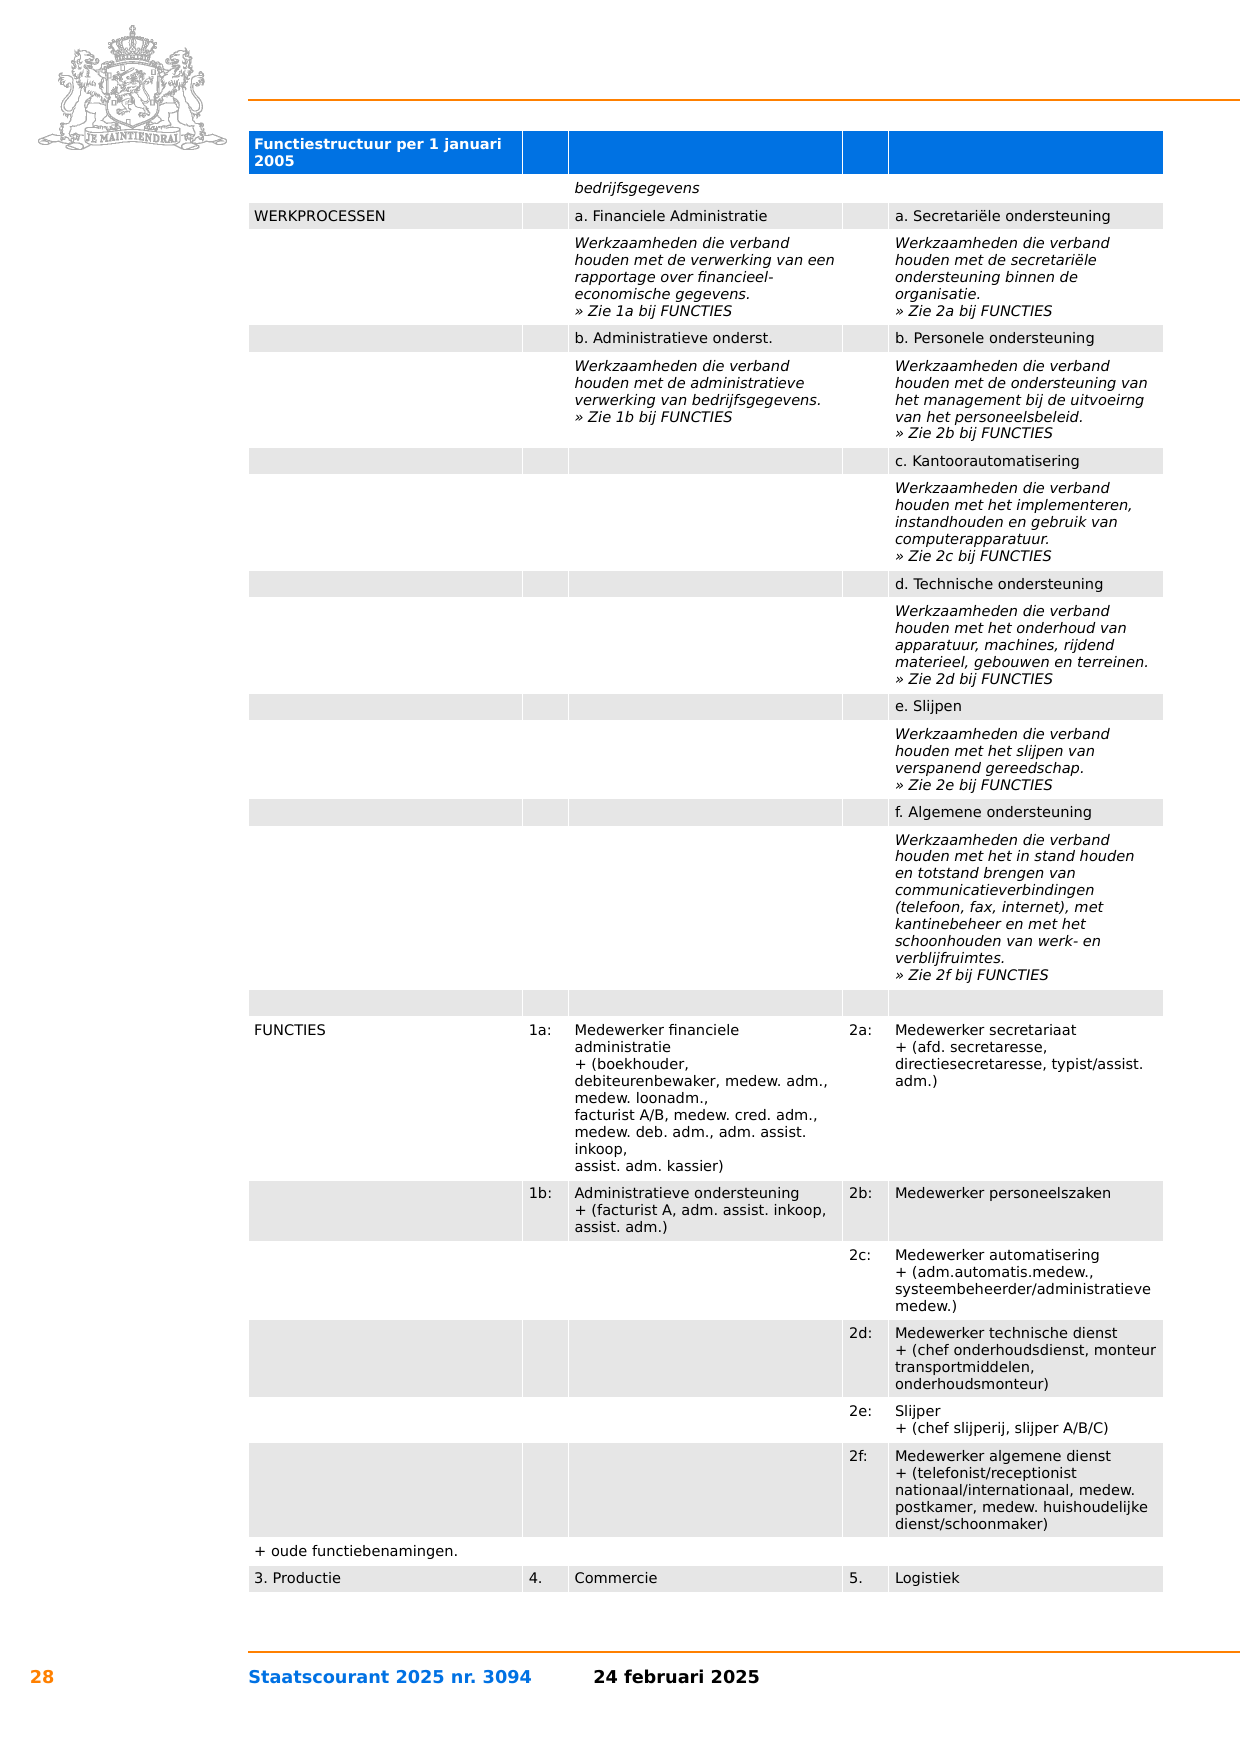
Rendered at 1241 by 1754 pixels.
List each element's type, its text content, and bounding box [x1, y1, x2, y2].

table_cell WERKPROCESSEN [249, 203, 522, 229]
table_cell [569, 476, 842, 570]
table_cell [843, 694, 888, 720]
table_cell [249, 175, 522, 202]
table_cell [843, 721, 888, 798]
table_cell b. Personele ondersteuning [889, 325, 1163, 352]
table_cell [569, 598, 842, 692]
table_cell 2d: [843, 1320, 888, 1397]
table_cell Werkzaamheden die verband houden met het slijpen van verspanend gereedschap. » Zie 2e bij FUNCTIES [889, 721, 1163, 798]
table_cell [249, 448, 522, 474]
table_cell [569, 1242, 842, 1319]
table_cell [249, 571, 522, 597]
table_cell [843, 571, 888, 597]
table_cell [523, 1443, 568, 1537]
table_cell [249, 325, 522, 352]
table_cell [569, 1443, 842, 1537]
table_cell Werkzaamheden die verband houden met het in stand houden en totstand brengen van communicatieverbindingen (telefoon, fax, internet), met kantinebeheer en met het schoonhouden van werk- en verblijfruimtes. » Zie 2f bij FUNCTIES [889, 827, 1163, 989]
table_cell bedrijfsgegevens [569, 175, 842, 202]
table_cell [569, 1538, 842, 1564]
table_cell [249, 827, 522, 989]
table_cell Werkzaamheden die verband houden met het implementeren, instandhouden en gebruik van computerapparatuur. » Zie 2c bij FUNCTIES [889, 476, 1163, 570]
table_cell [889, 1538, 1163, 1564]
table_cell [523, 203, 568, 229]
table_cell Werkzaamheden die verband houden met de ondersteuning van het management bij de uitvoeirng van het personeelsbeleid. » Zie 2b bij FUNCTIES [889, 353, 1163, 447]
table_cell 2a: [843, 1017, 888, 1179]
table_cell [249, 476, 522, 570]
table_cell Werkzaamheden die verband houden met het onderhoud van apparatuur, machines, rijdend materieel, gebouwen en terreinen. » Zie 2d bij FUNCTIES [889, 598, 1163, 692]
table_cell [249, 230, 522, 324]
table_cell [523, 230, 568, 324]
table_cell e. Slijpen [889, 694, 1163, 720]
table_cell 4. [523, 1566, 568, 1592]
table_cell f. Algemene ondersteuning [889, 799, 1163, 826]
table_cell [569, 571, 842, 597]
table_cell [843, 325, 888, 352]
table_cell 2e: [843, 1399, 888, 1442]
table_cell [523, 990, 568, 1016]
table_cell [523, 175, 568, 202]
table_cell [523, 1399, 568, 1442]
table_cell [523, 353, 568, 447]
table_cell 5. [843, 1566, 888, 1592]
table_cell [569, 721, 842, 798]
table_cell [249, 598, 522, 692]
table_cell [249, 1242, 522, 1319]
table_cell [523, 571, 568, 597]
table_cell [249, 694, 522, 720]
table_cell [523, 694, 568, 720]
table_cell [249, 721, 522, 798]
table_cell Medewerker technische dienst + (chef onderhoudsdienst, monteur transportmiddelen, onderhoudsmonteur) [889, 1320, 1163, 1397]
table_cell [569, 990, 842, 1016]
table_cell 2b: [843, 1181, 888, 1241]
table_cell [889, 990, 1163, 1016]
table_cell c. Kantoorautomatisering [889, 448, 1163, 474]
table_cell Commercie [569, 1566, 842, 1592]
table_cell [569, 827, 842, 989]
table_cell Medewerker financiele administratie + (boekhouder, debiteurenbewaker, medew. adm., medew. loonadm., facturist A/B, medew. cred. adm., medew. deb. adm., adm. assist. inkoop, assist. adm. kassier) [569, 1017, 842, 1179]
table_cell 2f: [843, 1443, 888, 1537]
table_cell [249, 1443, 522, 1537]
table_cell Medewerker automatisering + (adm.automatis.medew., systeembeheerder/administratieve medew.) [889, 1242, 1163, 1319]
table_cell [569, 1320, 842, 1397]
table_cell [523, 799, 568, 826]
table_cell b. Administratieve onderst. [569, 325, 842, 352]
table_cell [249, 1320, 522, 1397]
table_cell [569, 448, 842, 474]
table_cell d. Technische ondersteuning [889, 571, 1163, 597]
table_cell 3. Productie [249, 1566, 522, 1592]
table_cell FUNCTIES [249, 1017, 522, 1179]
picture [38, 25, 227, 150]
table_cell [843, 598, 888, 692]
table_cell [843, 203, 888, 229]
table_cell [249, 1399, 522, 1442]
table_header [569, 131, 842, 174]
table_cell [249, 1181, 522, 1241]
table_header [523, 131, 568, 174]
table_cell Medewerker secretariaat + (afd. secretaresse, directiesecretaresse, typist/assist. adm.) [889, 1017, 1163, 1179]
table_cell Slijper + (chef slijperij, slijper A/B/C) [889, 1399, 1163, 1442]
table_cell [569, 1399, 842, 1442]
table_cell 1a: [523, 1017, 568, 1179]
table_cell [843, 990, 888, 1016]
table_cell a. Financiele Administratie [569, 203, 842, 229]
table_header [889, 131, 1163, 174]
table_cell [249, 353, 522, 447]
table_header [843, 131, 888, 174]
table_cell [523, 827, 568, 989]
table_cell + oude functiebenamingen. [249, 1538, 522, 1564]
table_cell Werkzaamheden die verband houden met de administratieve verwerking van bedrijfsgegevens. » Zie 1b bij FUNCTIES [569, 353, 842, 447]
table_cell [523, 721, 568, 798]
table_cell [843, 353, 888, 447]
table_cell [523, 1538, 568, 1564]
table_cell [249, 799, 522, 826]
table_cell Logistiek [889, 1566, 1163, 1592]
table_cell [843, 230, 888, 324]
table_cell [889, 175, 1163, 202]
table_header Functiestructuur per 1 januari 2005 [249, 131, 522, 174]
table_cell [249, 990, 522, 1016]
table_cell [569, 694, 842, 720]
table_cell [523, 325, 568, 352]
table_cell Administratieve ondersteuning + (facturist A, adm. assist. inkoop, assist. adm.) [569, 1181, 842, 1241]
table_cell [523, 448, 568, 474]
table_cell [843, 175, 888, 202]
table_cell [523, 598, 568, 692]
table_cell [843, 1538, 888, 1564]
table_cell Medewerker algemene dienst + (telefonist/receptionist nationaal/internationaal, medew. postkamer, medew. huishoudelijke dienst/schoonmaker) [889, 1443, 1163, 1537]
table_cell [523, 476, 568, 570]
table_cell Medewerker personeelszaken [889, 1181, 1163, 1241]
table_cell [843, 827, 888, 989]
table_cell a. Secretariële ondersteuning [889, 203, 1163, 229]
table_cell [523, 1242, 568, 1319]
table_cell [843, 799, 888, 826]
table_cell 1b: [523, 1181, 568, 1241]
table_cell Werkzaamheden die verband houden met de secretariële ondersteuning binnen de organisatie. » Zie 2a bij FUNCTIES [889, 230, 1163, 324]
table_cell 2c: [843, 1242, 888, 1319]
table_cell [523, 1320, 568, 1397]
table_cell [569, 799, 842, 826]
table_cell [843, 448, 888, 474]
table_cell Werkzaamheden die verband houden met de verwerking van een rapportage over financieel-economische gegevens. » Zie 1a bij FUNCTIES [569, 230, 842, 324]
table_cell [843, 476, 888, 570]
